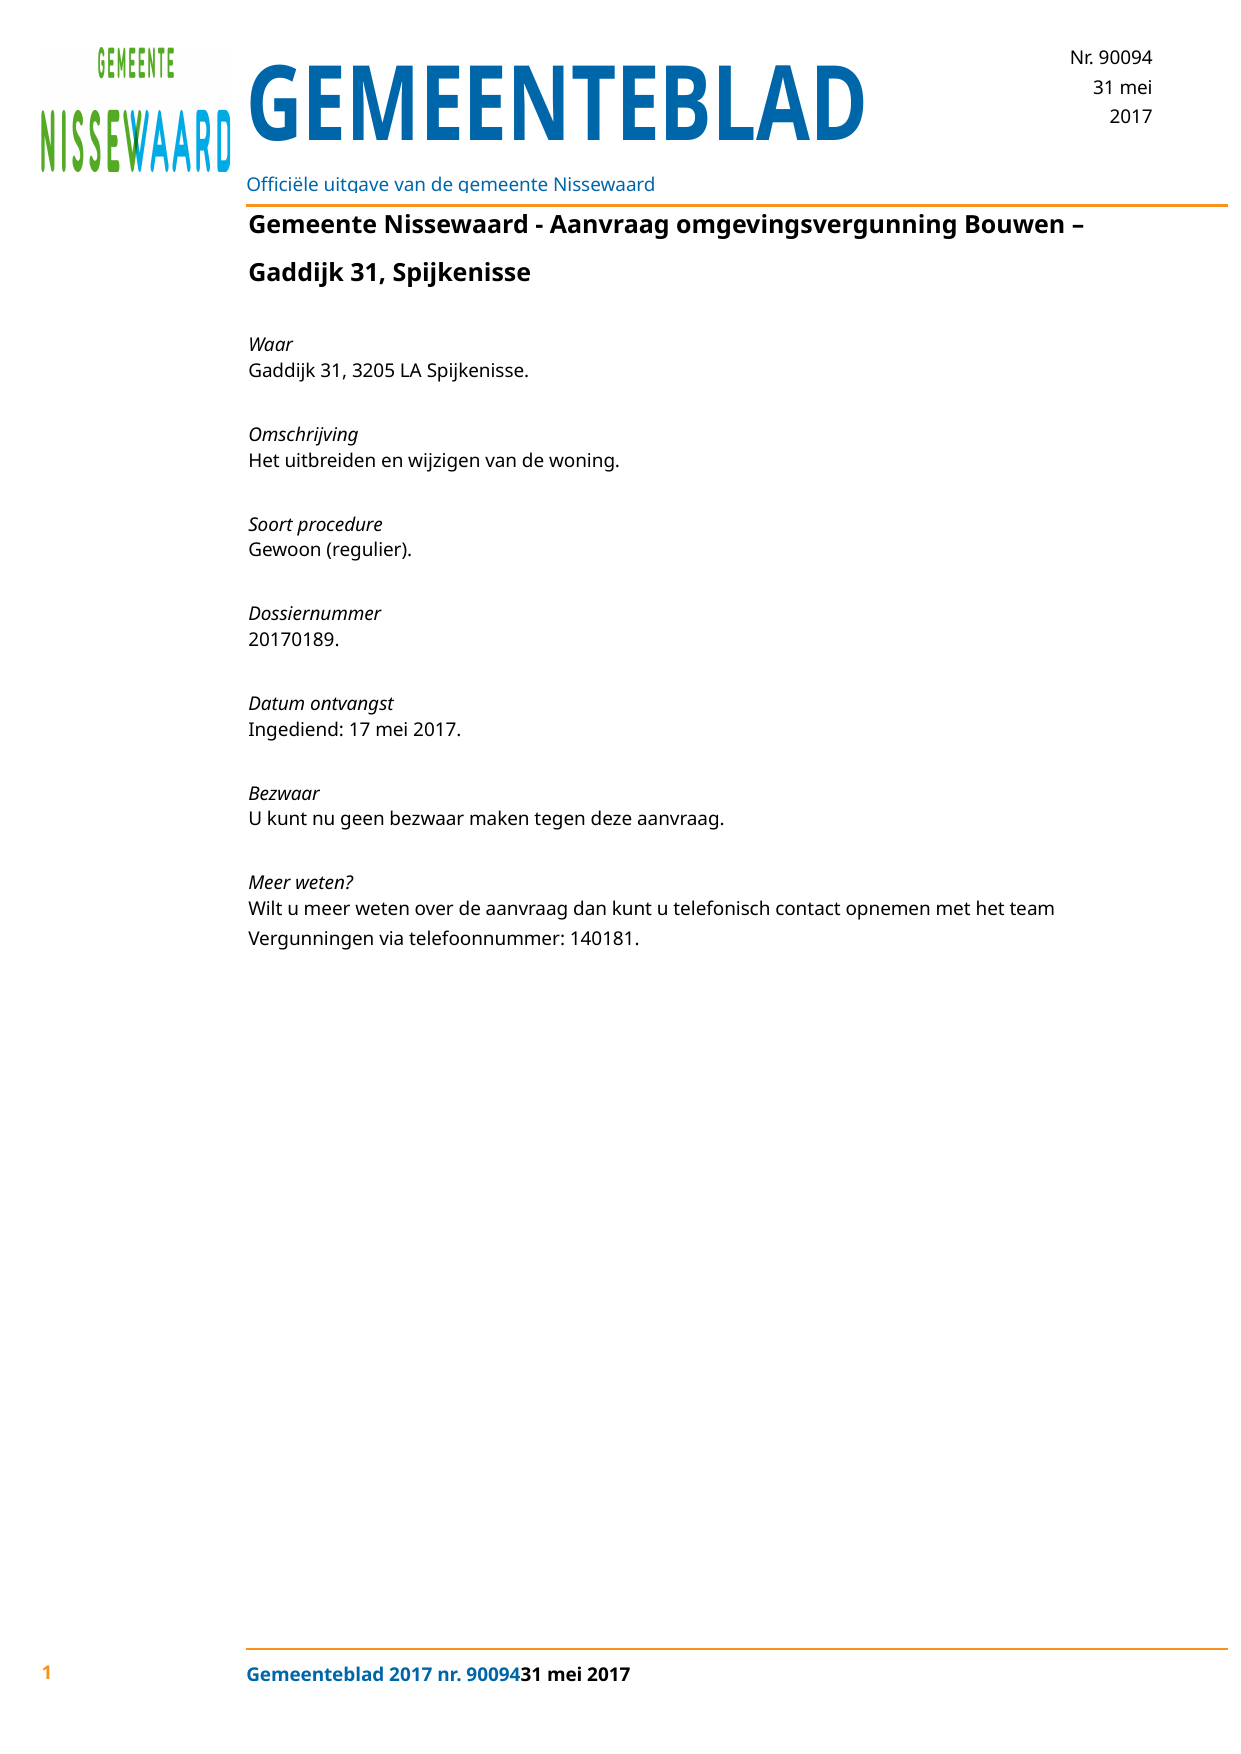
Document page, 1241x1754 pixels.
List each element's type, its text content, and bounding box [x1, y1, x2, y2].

text Dossiernummer [248, 601, 1152, 626]
picture [154, 157, 165, 172]
text 20170189. [248, 626, 1152, 652]
text Ingediend: 17 mei 2017. [248, 716, 1152, 742]
text Waar [248, 331, 1152, 357]
text Soort procedure [248, 511, 1152, 537]
picture [222, 122, 227, 160]
picture [200, 151, 206, 172]
text Gewoon (regulier). [248, 537, 1152, 562]
picture [41, 47, 231, 172]
text Bezwaar [248, 780, 1152, 806]
text Wilt u meer weten over de aanvraag dan kunt u telefonisch contact opnemen met het team Vergunningen via telefoonnummer: 140181. [248, 895, 1152, 951]
text Gaddijk 31, 3205 LA Spijkenisse. [248, 357, 1152, 383]
text Omschrijving [248, 421, 1152, 447]
picture [176, 157, 187, 172]
text Datum ontvangst [248, 690, 1152, 716]
text Meer weten? [248, 869, 1152, 895]
text Gemeente Nissewaard - Aanvraag omgevingsvergunning Bouwen – Gaddijk 31, Spijkenisse [248, 207, 1152, 288]
text Het uitbreiden en wijzigen van de woning. [248, 447, 1152, 473]
picture [201, 122, 206, 138]
text U kunt nu geen bezwaar maken tegen deze aanvraag. [248, 806, 1152, 831]
